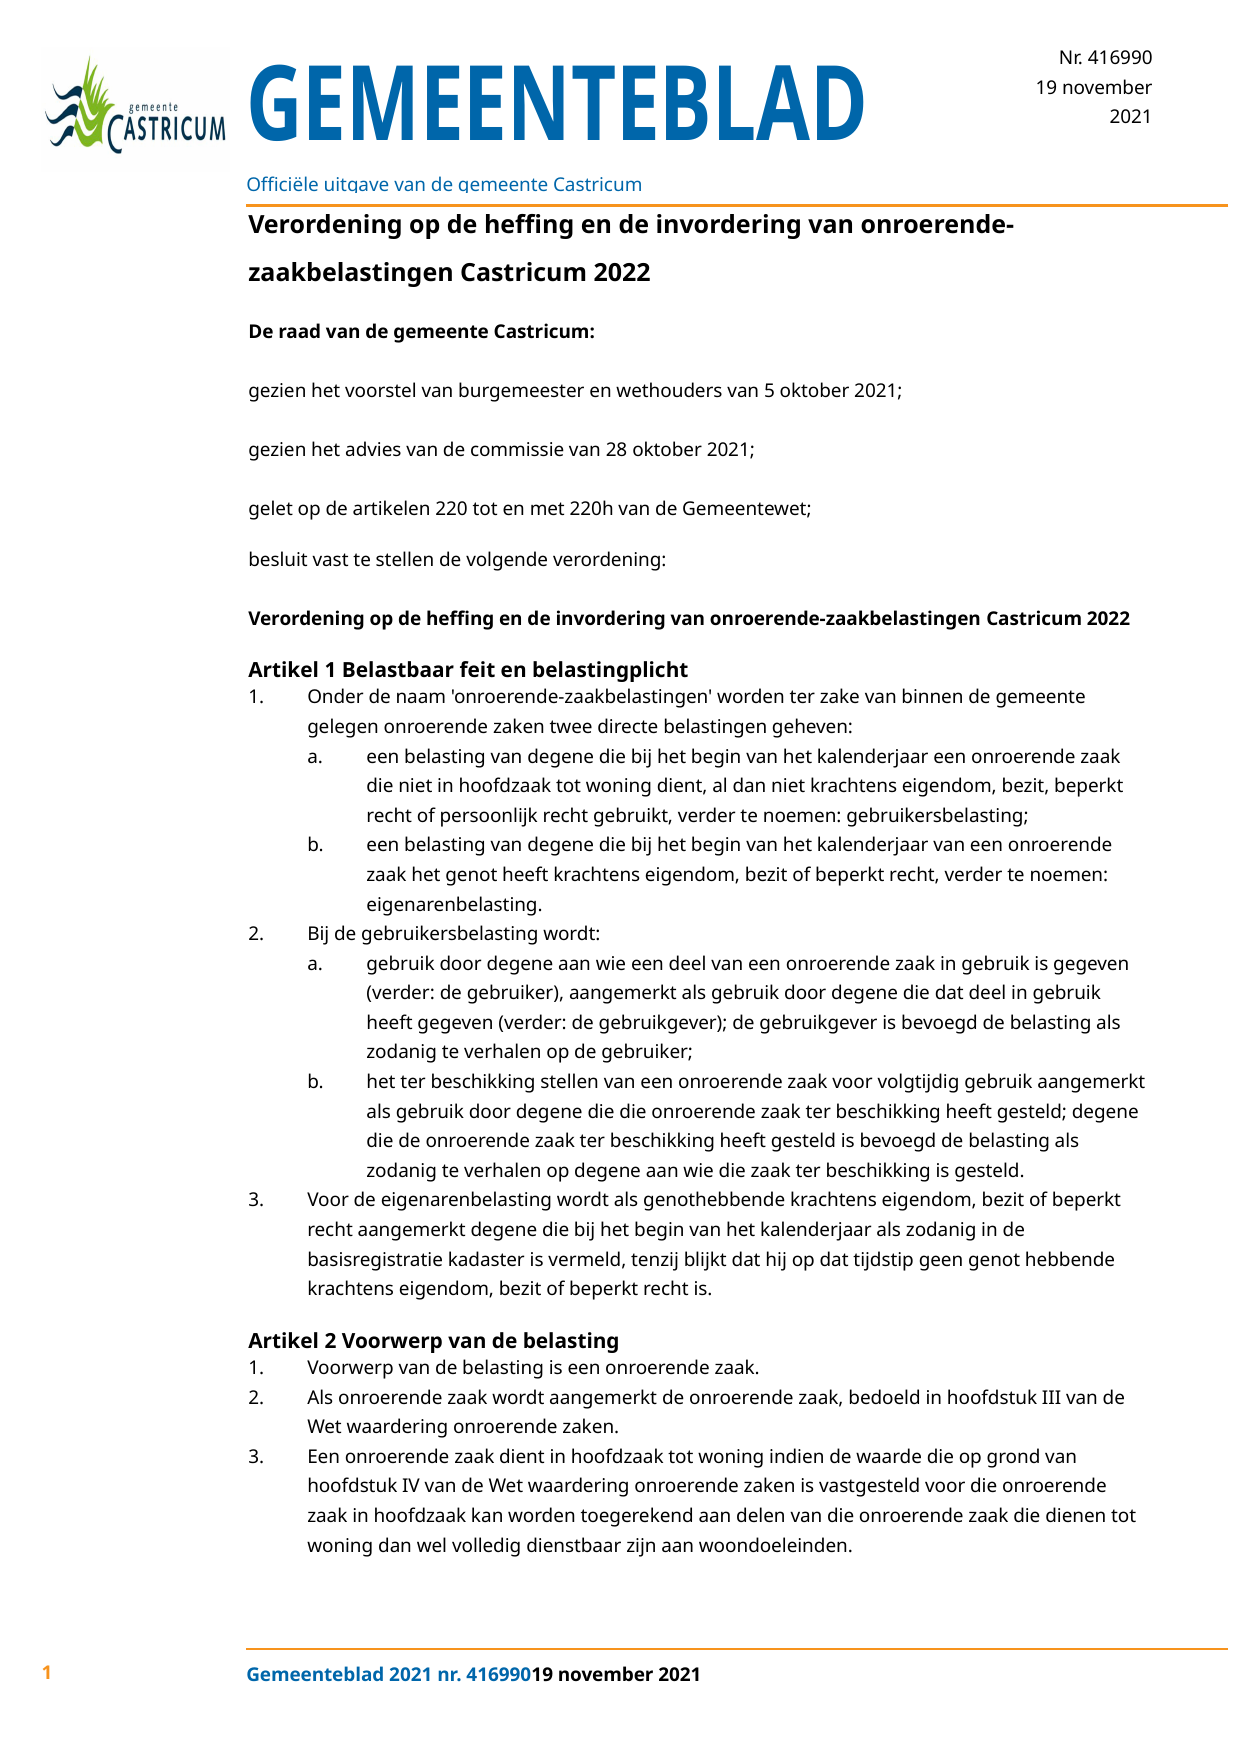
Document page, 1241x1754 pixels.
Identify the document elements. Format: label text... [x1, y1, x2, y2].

list Onder de naam 'onroerende-zaakbelastingen' worden ter zake van binnen de gemeente gelegen onroerende zaken twee directe belastingen geheven: [248, 684, 1152, 739]
list Voor de eigenarenbelasting wordt als genothebbende krachtens eigendom, bezit of beperkt recht aangemerkt degene die bij het begin van het kalenderjaar als zodanig in de basisregistratie kadaster is vermeld, tenzij blijkt dat hij op dat tijdstip geen genot hebbende krachtens eigendom, bezit of beperkt recht is. [248, 1187, 1152, 1301]
text gelet op de artikelen 220 tot en met 220h van de Gemeentewet; [248, 495, 1152, 521]
list Voorwerp van de belasting is een onroerende zaak. [248, 1354, 1152, 1380]
text gezien het voorstel van burgemeester en wethouders van 5 oktober 2021; [248, 377, 1152, 403]
list Een onroerende zaak dient in hoofdzaak tot woning indien de waarde die op grond van hoofdstuk IV van de Wet waardering onroerende zaken is vastgesteld voor die onroerende zaak in hoofdzaak kan worden toegerekend aan delen van die onroerende zaak die dienen tot woning dan wel volledig dienstbaar zijn aan woondoeleinden. [248, 1443, 1152, 1557]
list een belasting van degene die bij het begin van het kalenderjaar een onroerende zaak die niet in hoofdzaak tot woning dient, al dan niet krachtens eigendom, bezit, beperkt recht of persoonlijk recht gebruikt, verder te noemen: gebruikersbelasting; [307, 743, 1152, 828]
text Artikel 1 Belastbaar feit en belastingplicht [248, 655, 1152, 684]
list een belasting van degene die bij het begin van het kalenderjaar van een onroerende zaak het genot heeft krachtens eigendom, bezit of beperkt recht, verder te noemen: eigenarenbelasting. [307, 832, 1152, 917]
text gezien het advies van de commissie van 28 oktober 2021; [248, 436, 1152, 462]
list het ter beschikking stellen van een onroerende zaak voor volgtijdig gebruik aangemerkt als gebruik door degene die die onroerende zaak ter beschikking heeft gesteld; degene die de onroerende zaak ter beschikking heeft gesteld is bevoegd de belasting als zodanig te verhalen op degene aan wie die zaak ter beschikking is gesteld. [307, 1068, 1152, 1183]
text Verordening op de heffing en de invordering van onroerende-zaakbelastingen Castricum 2022 [248, 605, 1152, 631]
text Verordening op de heffing en de invordering van onroerende-zaakbelastingen Castricum 2022 [248, 207, 1152, 288]
text De raad van de gemeente Castricum: [248, 318, 1152, 344]
list Bij de gebruikersbelasting wordt: [248, 920, 1152, 946]
picture [41, 47, 231, 172]
list Als onroerende zaak wordt aangemerkt de onroerende zaak, bedoeld in hoofdstuk III van de Wet waardering onroerende zaken. [248, 1384, 1152, 1439]
list gebruik door degene aan wie een deel van een onroerende zaak in gebruik is gegeven (verder: de gebruiker), aangemerkt als gebruik door degene die dat deel in gebruik heeft gegeven (verder: de gebruikgever); de gebruikgever is bevoegd de belasting als zodanig te verhalen op de gebruiker; [307, 950, 1152, 1064]
text besluit vast te stellen de volgende verordening: [248, 546, 1152, 571]
text Artikel 2 Voorwerp van de belasting [248, 1326, 1152, 1354]
